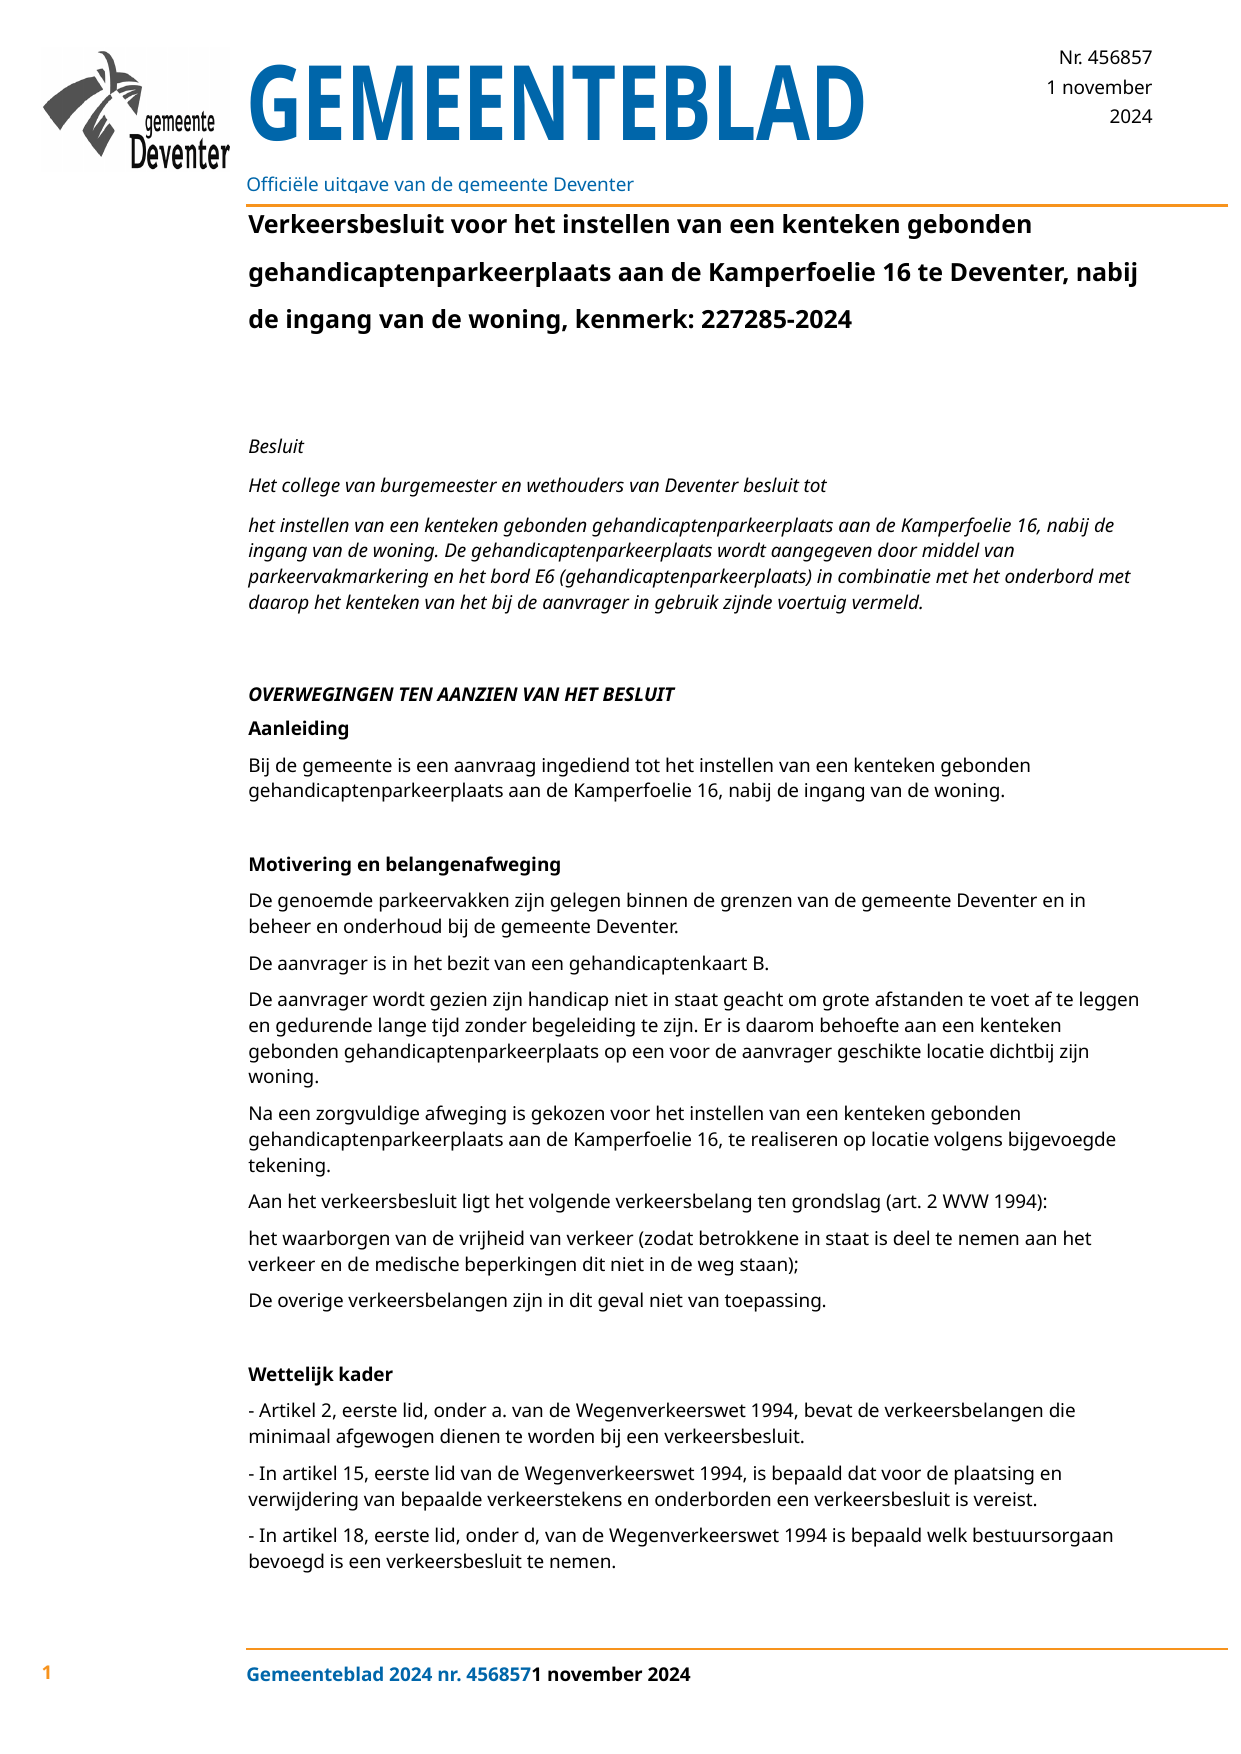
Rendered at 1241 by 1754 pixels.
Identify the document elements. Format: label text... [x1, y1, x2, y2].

text het instellen van een kenteken gebonden gehandicaptenparkeerplaats aan de Kamperfoelie 16, nabij de ingang van de woning. De gehandicaptenparkeerplaats wordt aangegeven door middel van parkeervakmarkering en het bord E6 (gehandicaptenparkeerplaats) in combinatie met het onderbord met daarop het kenteken van het bij de aanvrager in gebruik zijnde voertuig vermeld. [248, 512, 1152, 615]
text De genoemde parkeervakken zijn gelegen binnen de grenzen van de gemeente Deventer en in beheer en onderhoud bij de gemeente Deventer. [248, 887, 1152, 939]
text Bij de gemeente is een aanvraag ingediend tot het instellen van een kenteken gebonden gehandicaptenparkeerplaats aan de Kamperfoelie 16, nabij de ingang van de woning. [248, 752, 1152, 803]
text Aan het verkeersbesluit ligt het volgende verkeersbelang ten grondslag (art. 2 WVW 1994): [248, 1188, 1152, 1214]
text De overige verkeersbelangen zijn in dit geval niet van toepassing. [248, 1288, 1152, 1313]
text Aanleiding [248, 715, 1152, 741]
text De aanvrager is in het bezit van een gehandicaptenkaart B. [248, 950, 1152, 976]
text Verkeersbesluit voor het instellen van een kenteken gebonden gehandicaptenparkeerplaats aan de Kamperfoelie 16 te Deventer, nabij de ingang van de woning, kenmerk: 227285-2024 [248, 207, 1152, 336]
text - In artikel 18, eerste lid, onder d, van de Wegenverkeerswet 1994 is bepaald welk bestuursorgaan bevoegd is een verkeersbesluit te nemen. [248, 1522, 1152, 1574]
text Besluit [248, 433, 1152, 459]
text Wettelijk kader [248, 1361, 1152, 1387]
text het waarborgen van de vrijheid van verkeer (zodat betrokkene in staat is deel te nemen aan het verkeer en de medische beperkingen dit niet in de weg staan); [248, 1225, 1152, 1277]
text Motivering en belangenafweging [248, 851, 1152, 877]
text De aanvrager wordt gezien zijn handicap niet in staat geacht om grote afstanden te voet af te leggen en gedurende lange tijd zonder begeleiding te zijn. Er is daarom behoefte aan een kenteken gebonden gehandicaptenparkeerplaats op een voor de aanvrager geschikte locatie dichtbij zijn woning. [248, 987, 1152, 1089]
text Na een zorgvuldige afweging is gekozen voor het instellen van een kenteken gebonden gehandicaptenparkeerplaats aan de Kamperfoelie 16, te realiseren op locatie volgens bijgevoegde tekening. [248, 1100, 1152, 1178]
text Het college van burgemeester en wethouders van Deventer besluit tot [248, 472, 1152, 498]
text - In artikel 15, eerste lid van de Wegenverkeerswet 1994, is bepaald dat voor de plaatsing en verwijdering van bepaalde verkeerstekens en onderborden een verkeersbesluit is vereist. [248, 1460, 1152, 1511]
picture [41, 47, 231, 172]
text - Artikel 2, eerste lid, onder a. van de Wegenverkeerswet 1994, bevat de verkeersbelangen die minimaal afgewogen dienen te worden bij een verkeersbesluit. [248, 1398, 1152, 1449]
text OVERWEGINGEN TEN AANZIEN VAN HET BESLUIT [248, 681, 1152, 707]
